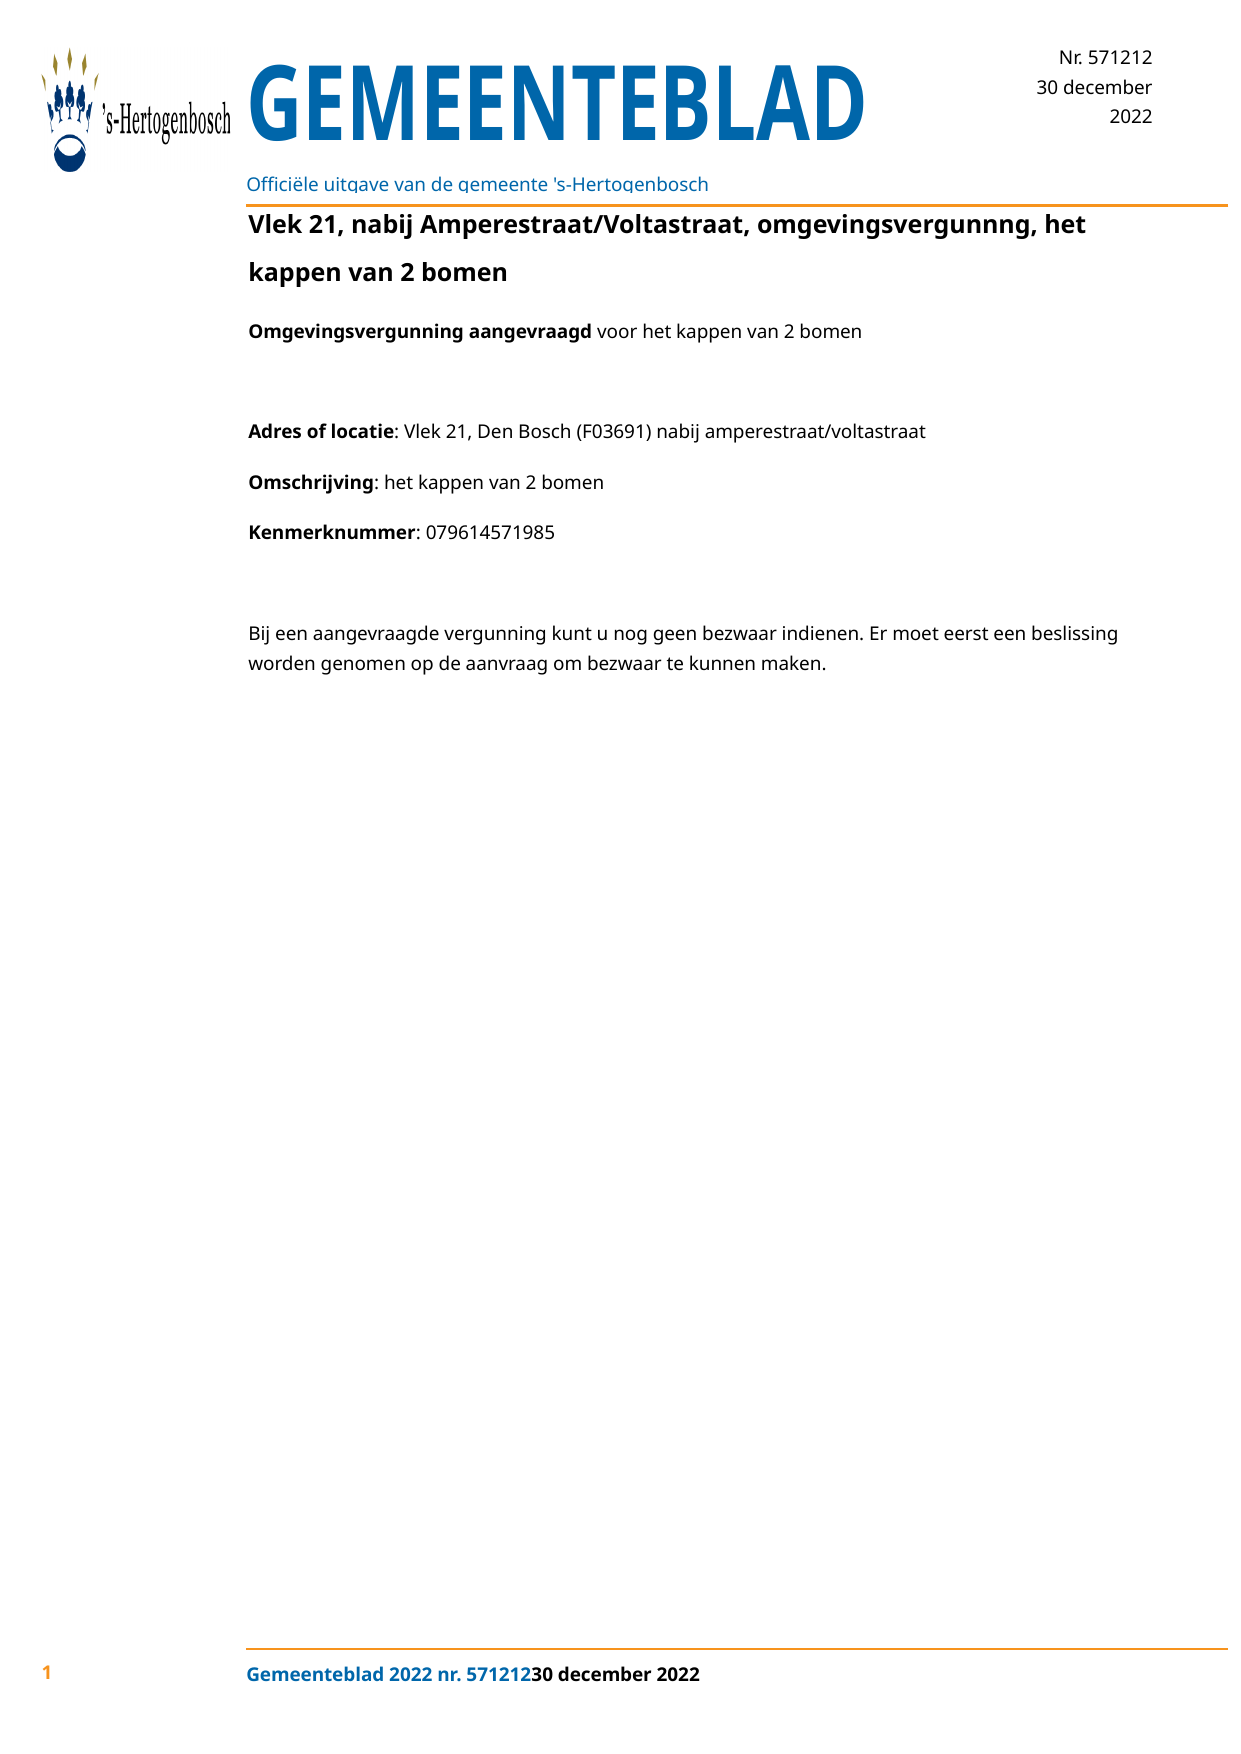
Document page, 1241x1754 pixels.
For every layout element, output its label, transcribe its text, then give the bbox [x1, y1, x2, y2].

text Omgevingsvergunning aangevraagd voor het kappen van 2 bomen [248, 318, 1152, 344]
text Vlek 21, nabij Amperestraat/Voltastraat, omgevingsvergunnng, het kappen van 2 bomen [248, 207, 1152, 288]
text Adres of locatie: Vlek 21, Den Bosch (F03691) nabij amperestraat/voltastraat [248, 419, 1152, 444]
picture [41, 47, 231, 172]
text Bij een aangevraagde vergunning kunt u nog geen bezwaar indienen. Er moet eerst een beslissing worden genomen op de aanvraag om bezwaar te kunnen maken. [248, 620, 1152, 676]
text Omschrijving: het kappen van 2 bomen [248, 469, 1152, 495]
text Kenmerknummer: 079614571985 [248, 519, 1152, 545]
